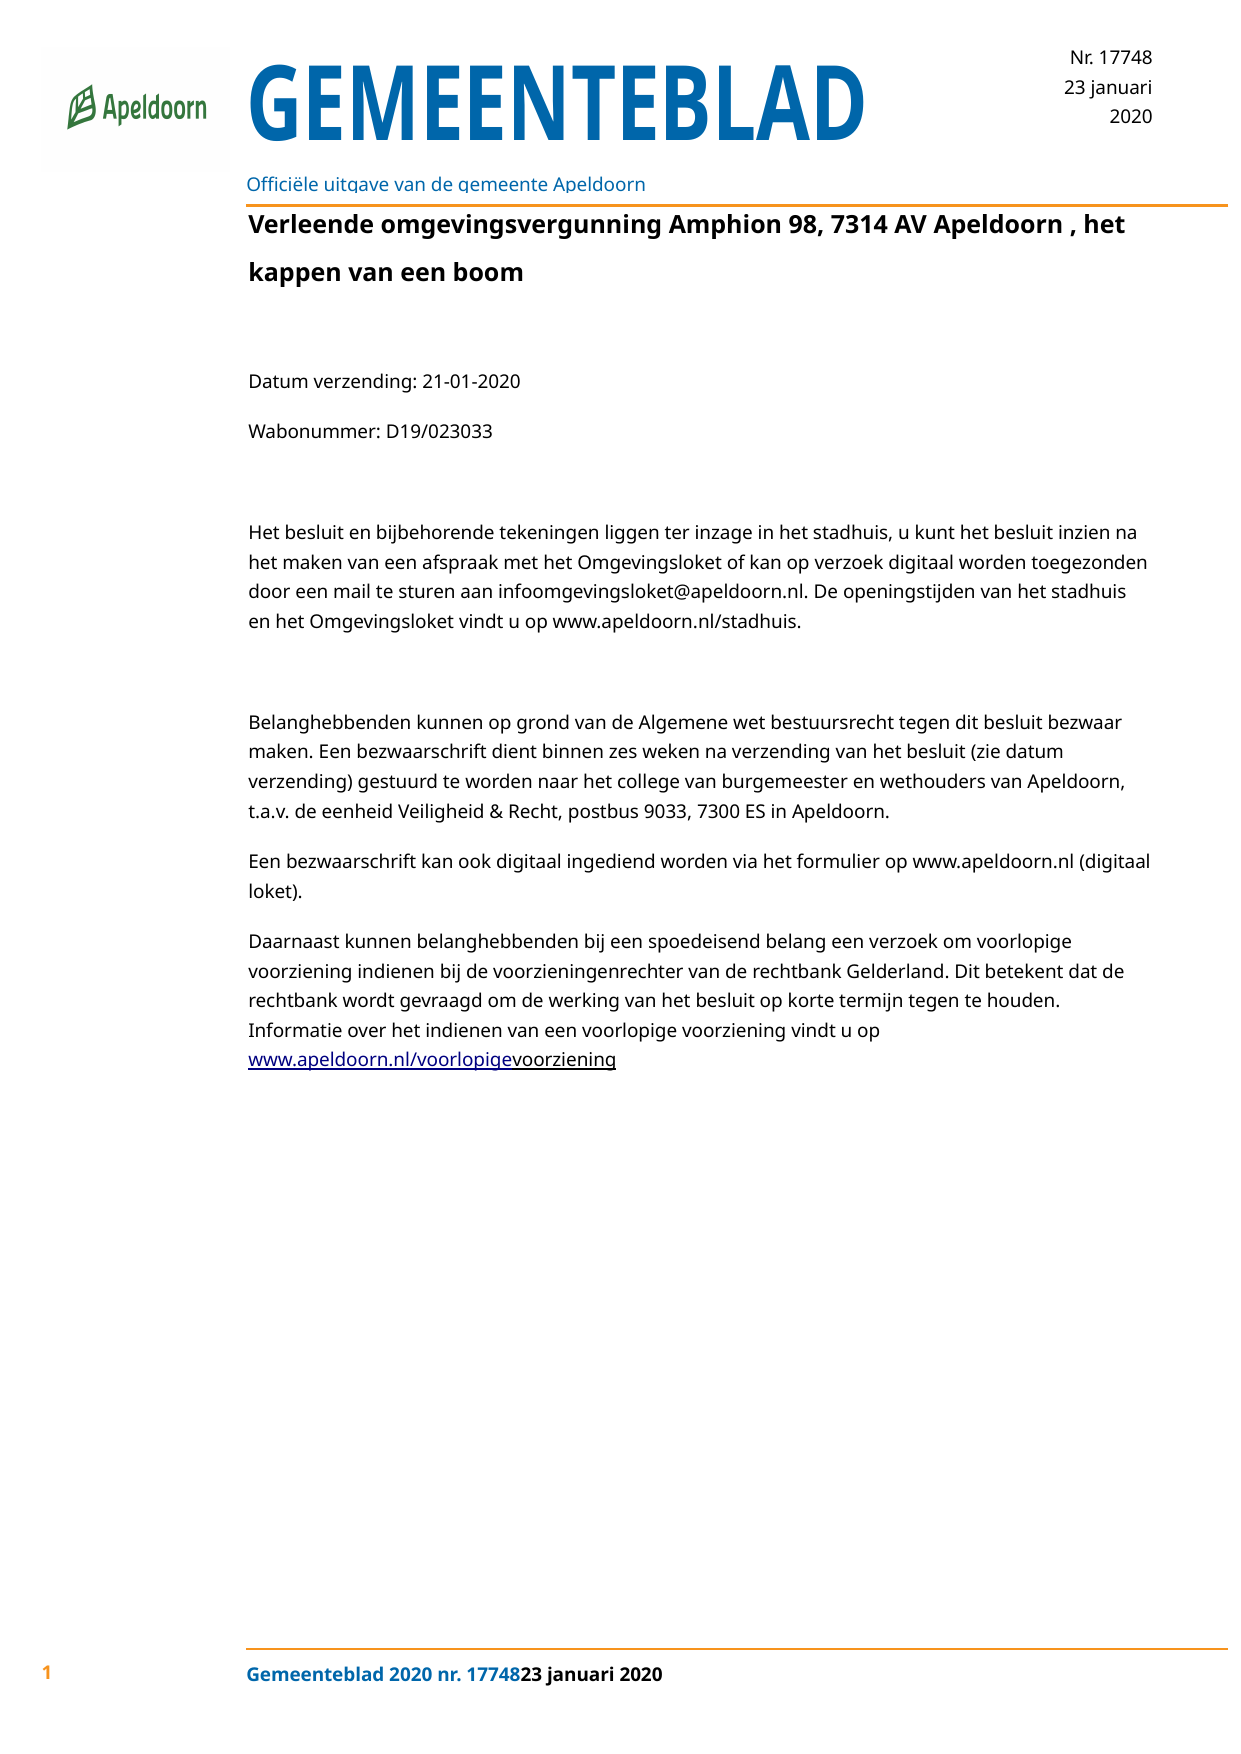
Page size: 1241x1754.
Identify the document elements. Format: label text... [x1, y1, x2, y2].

text Het besluit en bijbehorende tekeningen liggen ter inzage in het stadhuis, u kunt het besluit inzien na het maken van een afspraak met het Omgevingsloket of kan op verzoek digitaal worden toegezonden door een mail te sturen aan infoomgevingsloket@apeldoorn.nl. De openingstijden van het stadhuis en het Omgevingsloket vindt u op www.apeldoorn.nl/stadhuis. [248, 519, 1152, 634]
text Wabonummer: D19/023033 [248, 419, 1152, 444]
text Een bezwaarschrift kan ook digitaal ingediend worden via het formulier op www.apeldoorn.nl (digitaal loket). [248, 848, 1152, 904]
text Datum verzending: 21-01-2020 [248, 368, 1152, 394]
text Verleende omgevingsvergunning Amphion 98, 7314 AV Apeldoorn , het kappen van een boom [248, 207, 1152, 288]
picture [41, 47, 231, 172]
text Belanghebbenden kunnen op grond van de Algemene wet bestuursrecht tegen dit besluit bezwaar maken. Een bezwaarschrift dient binnen zes weken na verzending van het besluit (zie datum verzending) gestuurd te worden naar het college van burgemeester en wethouders van Apeldoorn, t.a.v. de eenheid Veiligheid & Recht, postbus 9033, 7300 ES in Apeldoorn. [248, 709, 1152, 824]
text Daarnaast kunnen belanghebbenden bij een spoedeisend belang een verzoek om voorlopige voorziening indienen bij de voorzieningenrechter van de rechtbank Gelderland. Dit betekent dat de rechtbank wordt gevraagd om de werking van het besluit op korte termijn tegen te houden. Informatie over het indienen van een voorlopige voorziening vindt u op www.apeldoorn.nl/voorlopigevoorziening [248, 928, 1152, 1072]
